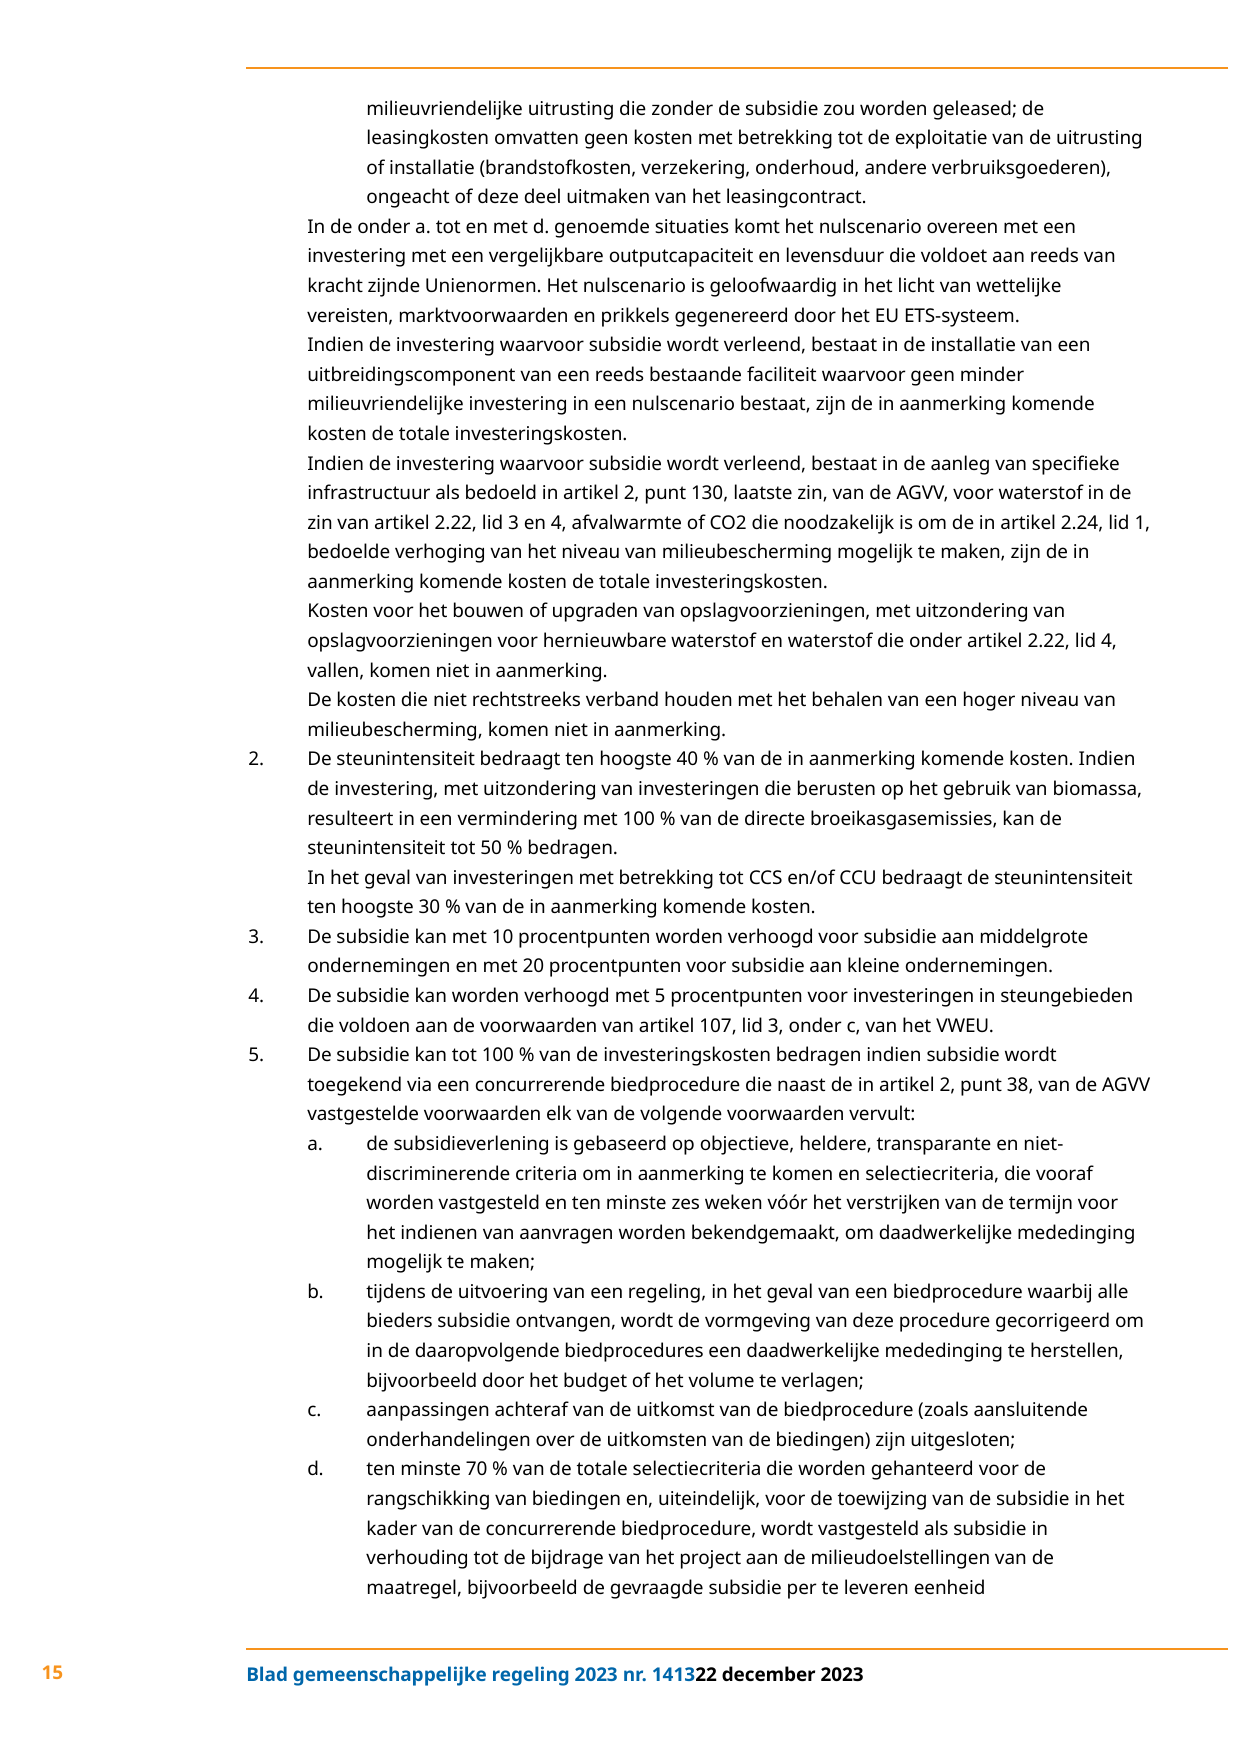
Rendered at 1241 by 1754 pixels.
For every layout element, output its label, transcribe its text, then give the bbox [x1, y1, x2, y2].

list De steunintensiteit bedraagt ten hoogste 40 % van de in aanmerking komende kosten. Indien de investering, met uitzondering van investeringen die berusten op het gebruik van biomassa, resulteert in een vermindering met 100 % van de directe broeikasgasemissies, kan de steunintensiteit tot 50 % bedragen. [248, 746, 1152, 860]
list Kosten voor het bouwen of upgraden van opslagvoorzieningen, met uitzondering van opslagvoorzieningen voor hernieuwbare waterstof en waterstof die onder artikel 2.22, lid 4, vallen, komen niet in aanmerking. [248, 598, 1152, 683]
list tijdens de uitvoering van een regeling, in het geval van een biedprocedure waarbij alle bieders subsidie ontvangen, wordt de vormgeving van deze procedure gecorrigeerd om in de daaropvolgende biedprocedures een daadwerkelijke mededinging te herstellen, bijvoorbeeld door het budget of het volume te verlagen; [307, 1278, 1152, 1393]
picture [41, 47, 231, 172]
list aanpassingen achteraf van de uitkomst van de biedprocedure (zoals aansluitende onderhandelingen over de uitkomsten van de biedingen) zijn uitgesloten; [307, 1396, 1152, 1452]
list De subsidie kan tot 100 % van de investeringskosten bedragen indien subsidie wordt toegekend via een concurrerende biedprocedure die naast de in artikel 2, punt 38, van de AGVV vastgestelde voorwaarden elk van de volgende voorwaarden vervult: [248, 1041, 1152, 1126]
list de subsidieverlening is gebaseerd op objectieve, heldere, transparante en niet-discriminerende criteria om in aanmerking te komen en selectiecriteria, die vooraf worden vastgesteld en ten minste zes weken vóór het verstrijken van de termijn voor het indienen van aanvragen worden bekendgemaakt, om daadwerkelijke mededinging mogelijk te maken; [307, 1130, 1152, 1274]
list ten minste 70 % van de totale selectiecriteria die worden gehanteerd voor de rangschikking van biedingen en, uiteindelijk, voor de toewijzing van de subsidie in het kader van de concurrerende biedprocedure, wordt vastgesteld als subsidie in verhouding tot de bijdrage van het project aan de milieudoelstellingen van de maatregel, bijvoorbeeld de gevraagde subsidie per te leveren eenheid [307, 1456, 1152, 1600]
list De kosten die niet rechtstreeks verband houden met het behalen van een hoger niveau van milieubescherming, komen niet in aanmerking. [248, 686, 1152, 742]
list Indien de investering waarvoor subsidie wordt verleend, bestaat in de installatie van een uitbreidingscomponent van een reeds bestaande faciliteit waarvoor geen minder milieuvriendelijke investering in een nulscenario bestaat, zijn de in aanmerking komende kosten de totale investeringskosten. [248, 331, 1152, 446]
list Indien de investering waarvoor subsidie wordt verleend, bestaat in de aanleg van specifieke infrastructuur als bedoeld in artikel 2, punt 130, laatste zin, van de AGVV, voor waterstof in de zin van artikel 2.22, lid 3 en 4, afvalwarmte of CO2 die noodzakelijk is om de in artikel 2.24, lid 1, bedoelde verhoging van het niveau van milieubescherming mogelijk te maken, zijn de in aanmerking komende kosten de totale investeringskosten. [248, 450, 1152, 594]
list De subsidie kan worden verhoogd met 5 procentpunten voor investeringen in steungebieden die voldoen aan de voorwaarden van artikel 107, lid 3, onder c, van het VWEU. [248, 982, 1152, 1038]
list In de onder a. tot en met d. genoemde situaties komt het nulscenario overeen met een investering met een vergelijkbare outputcapaciteit en levensduur die voldoet aan reeds van kracht zijnde Unienormen. Het nulscenario is geloofwaardig in het licht van wettelijke vereisten, marktvoorwaarden en prikkels gegenereerd door het EU ETS-systeem. [248, 213, 1152, 328]
list milieuvriendelijke uitrusting die zonder de subsidie zou worden geleased; de leasingkosten omvatten geen kosten met betrekking tot de exploitatie van de uitrusting of installatie (brandstofkosten, verzekering, onderhoud, andere verbruiksgoederen), ongeacht of deze deel uitmaken van het leasingcontract. [307, 95, 1152, 209]
list De subsidie kan met 10 procentpunten worden verhoogd voor subsidie aan middelgrote ondernemingen en met 20 procentpunten voor subsidie aan kleine ondernemingen. [248, 923, 1152, 978]
list In het geval van investeringen met betrekking tot CCS en/of CCU bedraagt de steunintensiteit ten hoogste 30 % van de in aanmerking komende kosten. [248, 864, 1152, 919]
